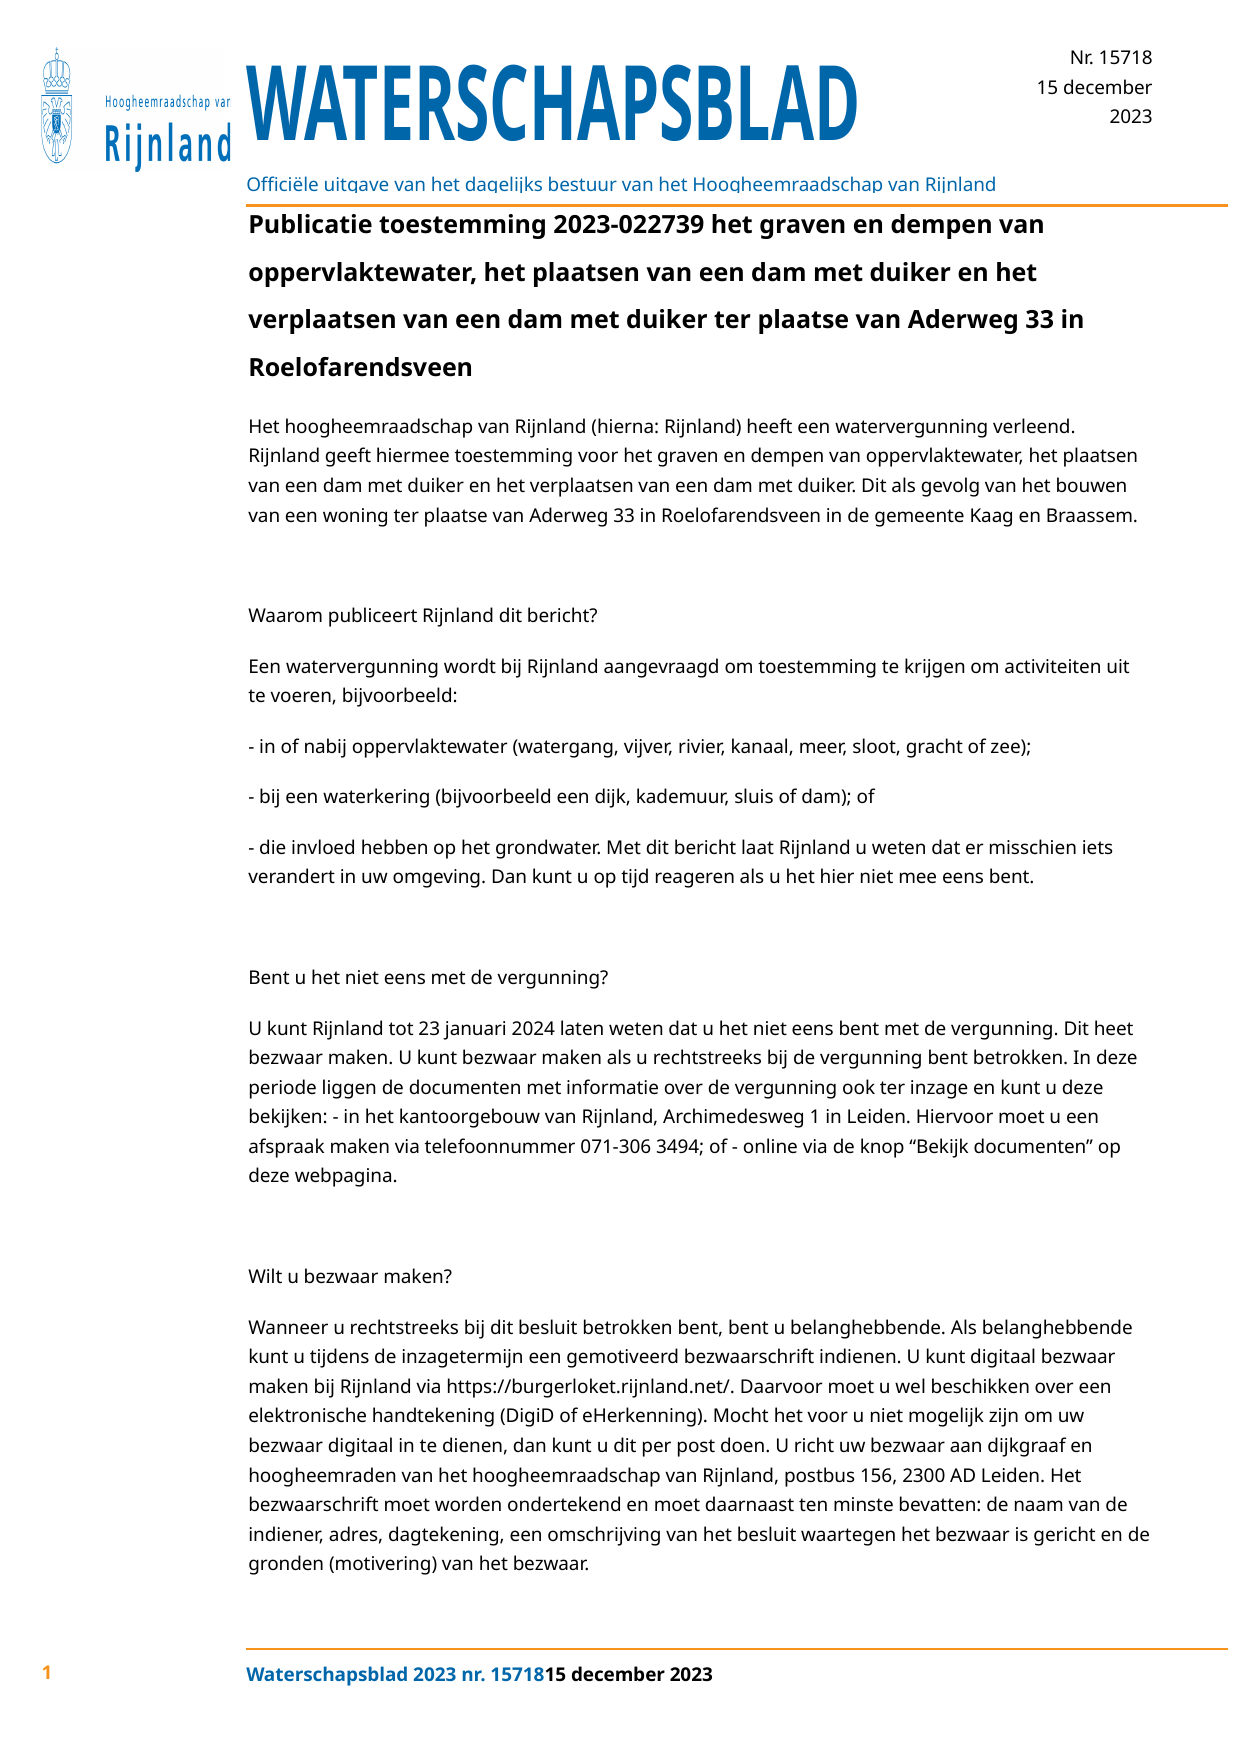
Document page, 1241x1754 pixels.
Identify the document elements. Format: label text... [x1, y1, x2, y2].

text Het hoogheemraadschap van Rijnland (hierna: Rijnland) heeft een watervergunning verleend. Rijnland geeft hiermee toestemming voor het graven en dempen van oppervlaktewater, het plaatsen van een dam met duiker en het verplaatsen van een dam met duiker. Dit als gevolg van het bouwen van een woning ter plaatse van Aderweg 33 in Roelofarendsveen in de gemeente Kaag en Braassem. [248, 413, 1152, 528]
text Waarom publiceert Rijnland dit bericht? [248, 603, 1152, 628]
text Bent u het niet eens met de vergunning? [248, 964, 1152, 990]
text - bij een waterkering (bijvoorbeeld een dijk, kademuur, sluis of dam); of [248, 783, 1152, 809]
picture [41, 47, 231, 172]
text Wilt u bezwaar maken? [248, 1263, 1152, 1289]
text U kunt Rijnland tot 23 januari 2024 laten weten dat u het niet eens bent met de vergunning. Dit heet bezwaar maken. U kunt bezwaar maken als u rechtstreeks bij de vergunning bent betrokken. In deze periode liggen de documenten met informatie over de vergunning ook ter inzage en kunt u deze bekijken: - in het kantoorgebouw van Rijnland, Archimedesweg 1 in Leiden. Hiervoor moet u een afspraak maken via telefoonnummer 071-306 3494; of - online via de knop “Bekijk documenten” op deze webpagina. [248, 1015, 1152, 1188]
text - die invloed hebben op het grondwater. Met dit bericht laat Rijnland u weten dat er misschien iets verandert in uw omgeving. Dan kunt u op tijd reageren als u het hier niet mee eens bent. [248, 834, 1152, 889]
text Wanneer u rechtstreeks bij dit besluit betrokken bent, bent u belanghebbende. Als belanghebbende kunt u tijdens de inzagetermijn een gemotiveerd bezwaarschrift indienen. U kunt digitaal bezwaar maken bij Rijnland via https://burgerloket.rijnland.net/. Daarvoor moet u wel beschikken over een elektronische handtekening (DigiD of eHerkenning). Mocht het voor u niet mogelijk zijn om uw bezwaar digitaal in te dienen, dan kunt u dit per post doen. U richt uw bezwaar aan dijkgraaf en hoogheemraden van het hoogheemraadschap van Rijnland, postbus 156, 2300 AD Leiden. Het bezwaarschrift moet worden ondertekend en moet daarnaast ten minste bevatten: de naam van de indiener, adres, dagtekening, een omschrijving van het besluit waartegen het bezwaar is gericht en de gronden (motivering) van het bezwaar. [248, 1314, 1152, 1576]
text - in of nabij oppervlaktewater (watergang, vijver, rivier, kanaal, meer, sloot, gracht of zee); [248, 733, 1152, 759]
text Publicatie toestemming 2023-022739 het graven en dempen van oppervlaktewater, het plaatsen van een dam met duiker en het verplaatsen van een dam met duiker ter plaatse van Aderweg 33 in Roelofarendsveen [248, 207, 1152, 384]
text Een watervergunning wordt bij Rijnland aangevraagd om toestemming te krijgen om activiteiten uit te voeren, bijvoorbeeld: [248, 653, 1152, 708]
